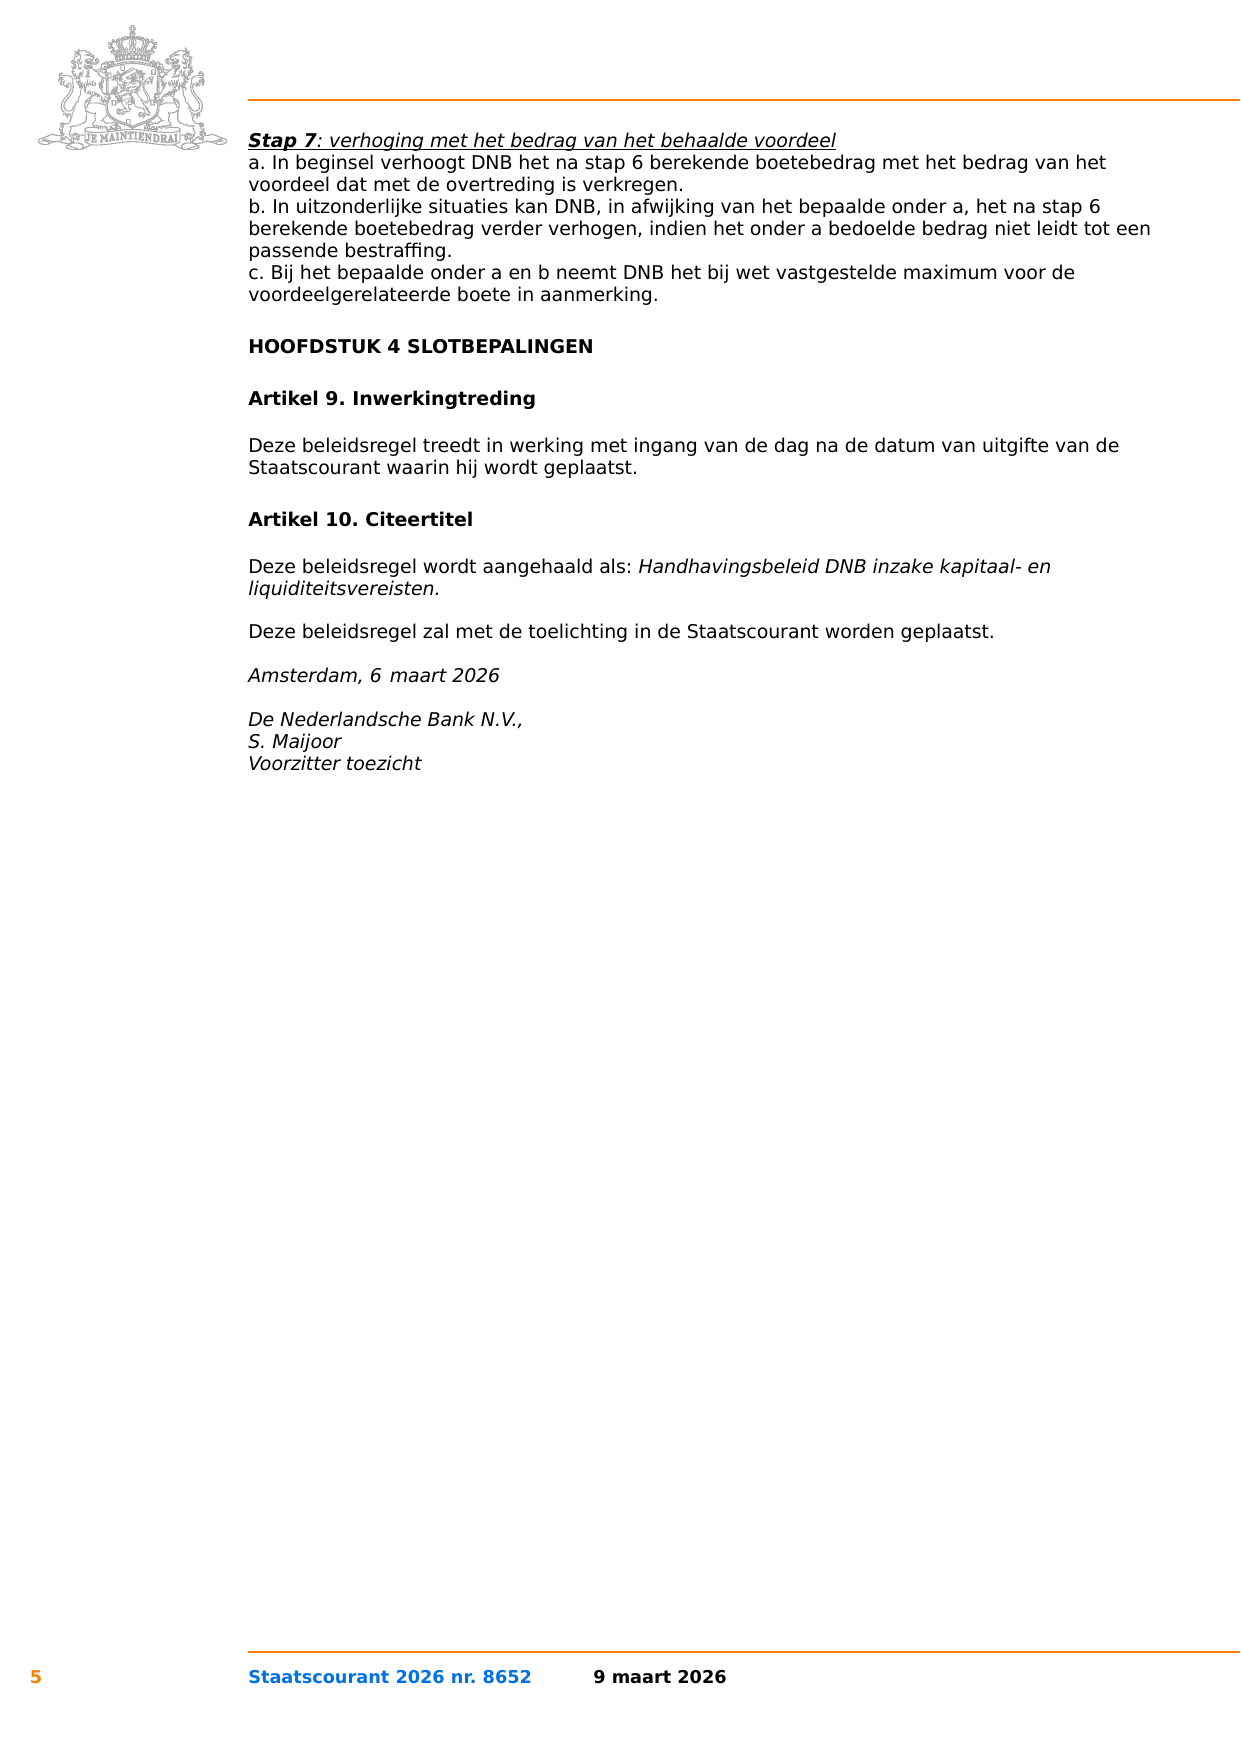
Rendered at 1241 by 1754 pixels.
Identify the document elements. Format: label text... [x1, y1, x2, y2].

text a. In beginsel verhoogt DNB het na stap 6 berekende boetebedrag met het bedrag van het voordeel dat met de overtreding is verkregen. [248, 152, 1163, 196]
subtitle Artikel 9. Inwerkingtreding [248, 388, 1163, 410]
text Deze beleidsregel zal met de toelichting in de Staatscourant worden geplaatst. [248, 621, 1163, 643]
subtitle Stap 7: verhoging met het bedrag van het behaalde voordeel [248, 130, 1163, 152]
text b. In uitzonderlijke situaties kan DNB, in afwijking van het bepaalde onder a, het na stap 6 berekende boetebedrag verder verhogen, indien het onder a bedoelde bedrag niet leidt tot een passende bestraffing. [248, 196, 1163, 262]
text Deze beleidsregel treedt in werking met ingang van de dag na de datum van uitgifte van de Staatscourant waarin hij wordt geplaatst. [248, 435, 1163, 479]
picture [38, 25, 227, 150]
text c. Bij het bepaalde onder a en b neemt DNB het bij wet vastgestelde maximum voor de voordeelgerelateerde boete in aanmerking. [248, 262, 1163, 306]
subtitle Artikel 10. Citeertitel [248, 509, 1163, 531]
text Deze beleidsregel wordt aangehaald als: Handhavingsbeleid DNB inzake kapitaal- en liquiditeitsvereisten. [248, 556, 1163, 599]
subtitle HOOFDSTUK 4 SLOTBEPALINGEN [248, 336, 1163, 358]
text De Nederlandsche Bank N.V., S. Maijoor Voorzitter toezicht [248, 709, 1163, 775]
text Amsterdam, 6 maart 2026 [248, 665, 1163, 687]
